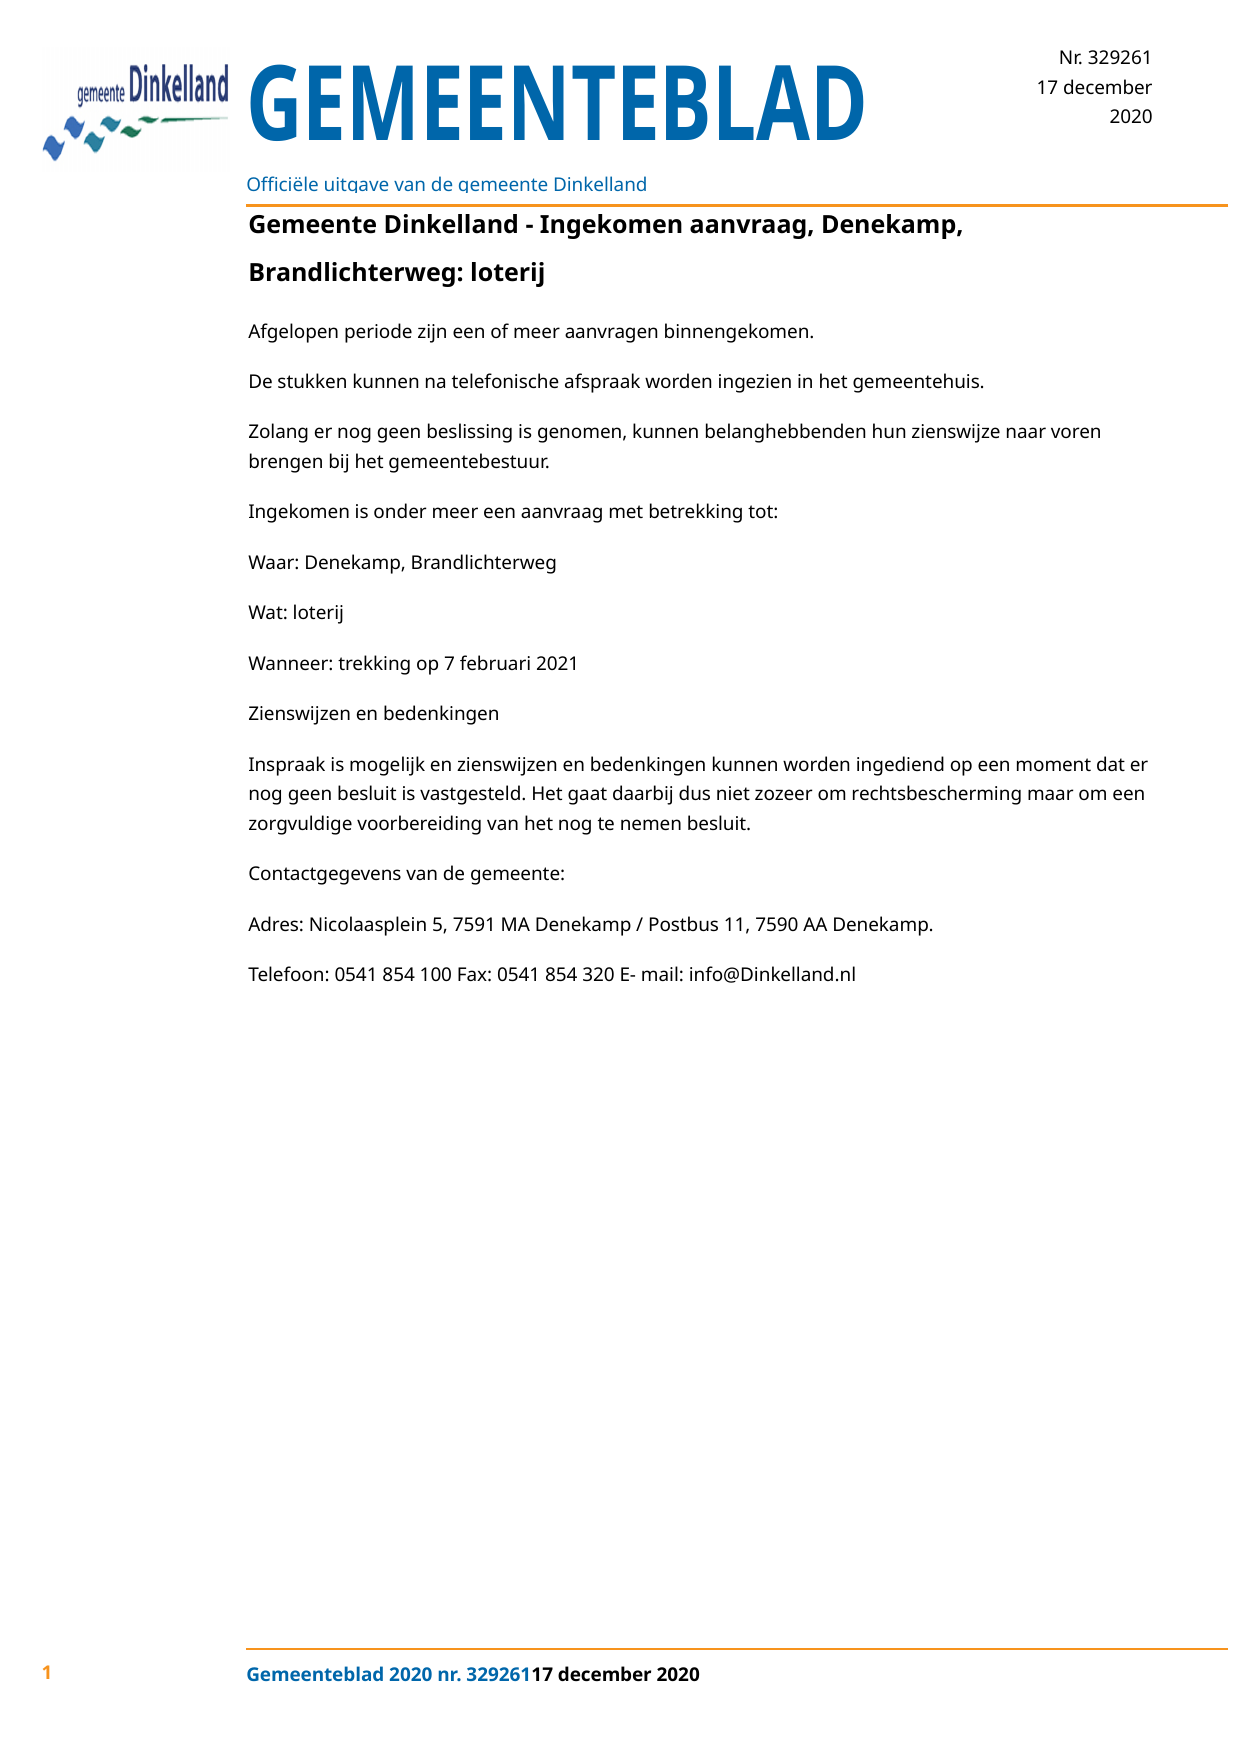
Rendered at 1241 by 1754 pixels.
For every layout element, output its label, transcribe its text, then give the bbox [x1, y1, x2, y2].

text Contactgegevens van de gemeente: [248, 860, 1152, 886]
text Inspraak is mogelijk en zienswijzen en bedenkingen kunnen worden ingediend op een moment dat er nog geen besluit is vastgesteld. Het gaat daarbij dus niet zozeer om rechtsbescherming maar om een zorgvuldige voorbereiding van het nog te nemen besluit. [248, 751, 1152, 836]
text Wat: loterij [248, 599, 1152, 625]
text Telefoon: 0541 854 100 Fax: 0541 854 320 E- mail: info@Dinkelland.nl [248, 961, 1152, 987]
text Zolang er nog geen beslissing is genomen, kunnen belanghebbenden hun zienswijze naar voren brengen bij het gemeentebestuur. [248, 419, 1152, 474]
text De stukken kunnen na telefonische afspraak worden ingezien in het gemeentehuis. [248, 368, 1152, 394]
text Ingekomen is onder meer een aanvraag met betrekking tot: [248, 499, 1152, 524]
text Gemeente Dinkelland - Ingekomen aanvraag, Denekamp, Brandlichterweg: loterij [248, 207, 1152, 288]
text Adres: Nicolaasplein 5, 7591 MA Denekamp / Postbus 11, 7590 AA Denekamp. [248, 911, 1152, 937]
text Waar: Denekamp, Brandlichterweg [248, 549, 1152, 575]
text Afgelopen periode zijn een of meer aanvragen binnengekomen. [248, 318, 1152, 344]
text Wanneer: trekking op 7 februari 2021 [248, 650, 1152, 676]
picture [41, 47, 231, 172]
text Zienswijzen en bedenkingen [248, 700, 1152, 726]
